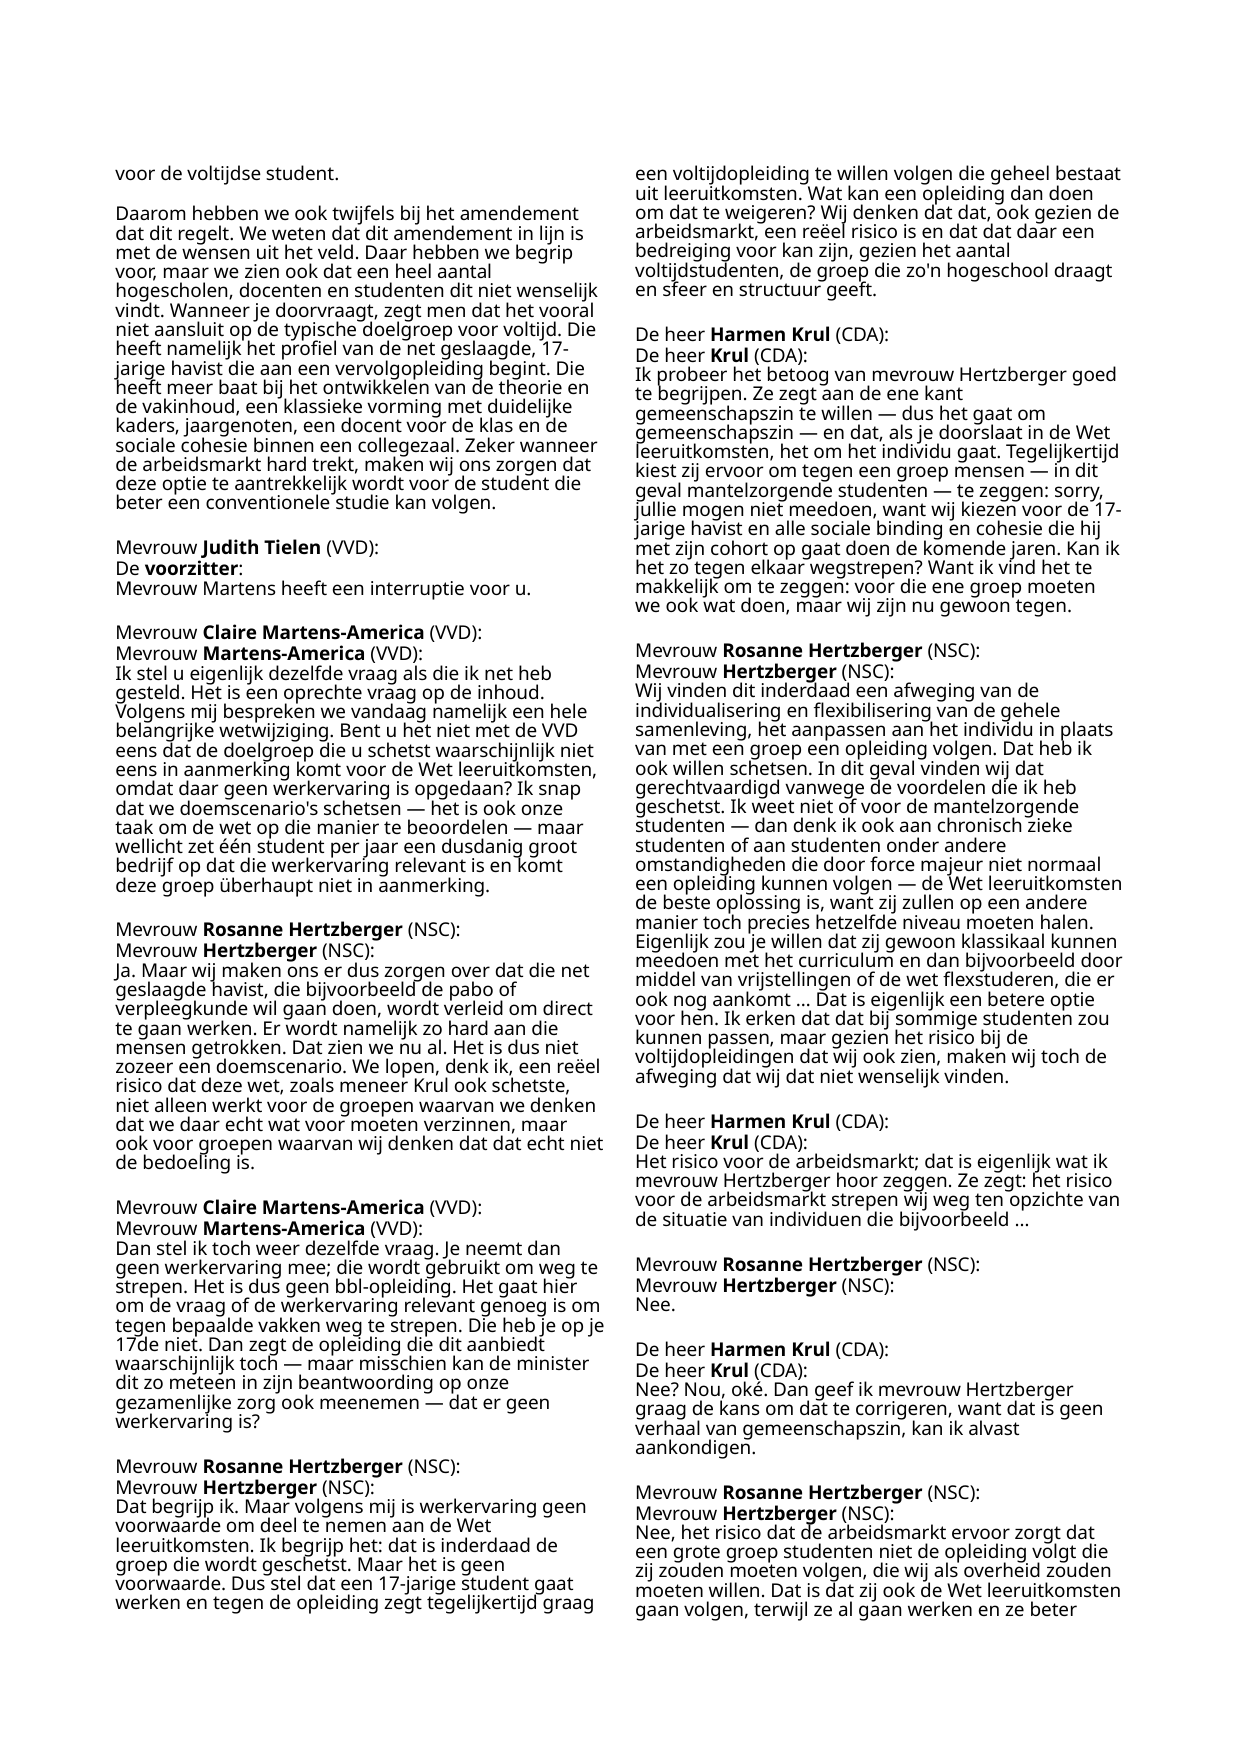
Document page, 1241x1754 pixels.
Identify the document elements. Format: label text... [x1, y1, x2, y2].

text een voltijdopleiding te willen volgen die geheel bestaat uit leeruitkomsten. Wat kan een opleiding dan doen om dat te weigeren? Wij denken dat dat, ook gezien de arbeidsmarkt, een reëel risico is en dat dat daar een bedreiging voor kan zijn, gezien het aantal voltijdstudenten, de groep die zo'n hogeschool draagt en sfeer en structuur geeft. [635, 165, 1125, 300]
text Mevrouw Rosanne Hertzberger (NSC): [635, 1479, 1125, 1504]
text Nee, het risico dat de arbeidsmarkt ervoor zorgt dat een grote groep studenten niet de opleiding volgt die zij zouden moeten volgen, die wij als overheid zouden moeten willen. Dat is dat zij ook de Wet leeruitkomsten gaan volgen, terwijl ze al gaan werken en ze beter [635, 1524, 1125, 1620]
text Mevrouw Claire Martens-America (VVD): [115, 619, 605, 645]
text Dat begrijp ik. Maar volgens mij is werkervaring geen voorwaarde om deel te nemen aan de Wet leeruitkomsten. Ik begrijp het: dat is inderdaad de groep die wordt geschetst. Maar het is geen voorwaarde. Dus stel dat een 17-jarige student gaat werken en tegen de opleiding zegt tegelijkertijd graag [115, 1498, 605, 1614]
text Nee. [635, 1296, 1125, 1315]
text Mevrouw Hertzberger (NSC): [635, 1504, 1125, 1524]
text De heer Harmen Krul (CDA): [635, 321, 1125, 347]
text Mevrouw Judith Tielen (VVD): [115, 534, 605, 560]
text Mevrouw Hertzberger (NSC): [635, 663, 1125, 682]
text Mevrouw Rosanne Hertzberger (NSC): [635, 637, 1125, 663]
text Mevrouw Martens-America (VVD): [115, 1220, 605, 1239]
text De heer Harmen Krul (CDA): [635, 1336, 1125, 1362]
text Nee? Nou, oké. Dan geef ik mevrouw Hertzberger graag de kans om dat te corrigeren, want dat is geen verhaal van gemeenschapszin, kan ik alvast aankondigen. [635, 1381, 1125, 1458]
text voor de voltijdse student. [115, 165, 605, 184]
text De heer Krul (CDA): [635, 1362, 1125, 1381]
text Ik probeer het betoog van mevrouw Hertzberger goed te begrijpen. Ze zegt aan de ene kant gemeenschapszin te willen — dus het gaat om gemeenschapszin — en dat, als je doorslaat in de Wet leeruitkomsten, het om het individu gaat. Tegelijkertijd kiest zij ervoor om tegen een groep mensen — in dit geval mantelzorgende studenten — te zeggen: sorry, jullie mogen niet meedoen, want wij kiezen voor de 17-jarige havist en alle sociale binding en cohesie die hij met zijn cohort op gaat doen de komende jaren. Kan ik het zo tegen elkaar wegstrepen? Want ik vind het te makkelijk om te zeggen: voor die ene groep moeten we ook wat doen, maar wij zijn nu gewoon tegen. [635, 366, 1125, 617]
text Ja. Maar wij maken ons er dus zorgen over dat die net geslaagde havist, die bijvoorbeeld de pabo of verpleegkunde wil gaan doen, wordt verleid om direct te gaan werken. Er wordt namelijk zo hard aan die mensen getrokken. Dat zien we nu al. Het is dus niet zozeer een doemscenario. We lopen, denk ik, een reëel risico dat deze wet, zoals meneer Krul ook schetste, niet alleen werkt voor de groepen waarvan we denken dat we daar echt wat voor moeten verzinnen, maar ook voor groepen waarvan wij denken dat dat echt niet de bedoeling is. [115, 962, 605, 1174]
text Mevrouw Martens-America (VVD): [115, 645, 605, 664]
text Het risico voor de arbeidsmarkt; dat is eigenlijk wat ik mevrouw Hertzberger hoor zeggen. Ze zegt: het risico voor de arbeidsmarkt strepen wij weg ten opzichte van de situatie van individuen die bijvoorbeeld … [635, 1153, 1125, 1230]
text De heer Harmen Krul (CDA): [635, 1108, 1125, 1134]
text Mevrouw Martens heeft een interruptie voor u. [115, 579, 605, 599]
text Mevrouw Rosanne Hertzberger (NSC): [115, 1453, 605, 1479]
text Mevrouw Hertzberger (NSC): [635, 1277, 1125, 1296]
text Mevrouw Hertzberger (NSC): [115, 1479, 605, 1498]
text De heer Krul (CDA): [635, 347, 1125, 366]
text Mevrouw Hertzberger (NSC): [115, 942, 605, 962]
text Wij vinden dit inderdaad een afweging van de individualisering en flexibilisering van de gehele samenleving, het aanpassen aan het individu in plaats van met een groep een opleiding volgen. Dat heb ik ook willen schetsen. In dit geval vinden wij dat gerechtvaardigd vanwege de voordelen die ik heb geschetst. Ik weet niet of voor de mantelzorgende studenten — dan denk ik ook aan chronisch zieke studenten of aan studenten onder andere omstandigheden die door force majeur niet normaal een opleiding kunnen volgen — de Wet leeruitkomsten de beste oplossing is, want zij zullen op een andere manier toch precies hetzelfde niveau moeten halen. Eigenlijk zou je willen dat zij gewoon klassikaal kunnen meedoen met het curriculum en dan bijvoorbeeld door middel van vrijstellingen of de wet flexstuderen, die er ook nog aankomt … Dat is eigenlijk een betere optie voor hen. Ik erken dat dat bij sommige studenten zou kunnen passen, maar gezien het risico bij de voltijdopleidingen dat wij ook zien, maken wij toch de afweging dat wij dat niet wenselijk vinden. [635, 682, 1125, 1087]
text Mevrouw Rosanne Hertzberger (NSC): [635, 1251, 1125, 1277]
text De heer Krul (CDA): [635, 1134, 1125, 1153]
text De voorzitter: [115, 560, 605, 579]
text Daarom hebben we ook twijfels bij het amendement dat dit regelt. We weten dat dit amendement in lijn is met de wensen uit het veld. Daar hebben we begrip voor, maar we zien ook dat een heel aantal hogescholen, docenten en studenten dit niet wenselijk vindt. Wanneer je doorvraagt, zegt men dat het vooral niet aansluit op de typische doelgroep voor voltijd. Die heeft namelijk het profiel van de net geslaagde, 17-jarige havist die aan een vervolgopleiding begint. Die heeft meer baat bij het ontwikkelen van de theorie en de vakinhoud, een klassieke vorming met duidelijke kaders, jaargenoten, een docent voor de klas en de sociale cohesie binnen een collegezaal. Zeker wanneer de arbeidsmarkt hard trekt, maken wij ons zorgen dat deze optie te aantrekkelijk wordt voor de student die beter een conventionele studie kan volgen. [115, 205, 605, 514]
text Mevrouw Claire Martens-America (VVD): [115, 1194, 605, 1220]
text Mevrouw Rosanne Hertzberger (NSC): [115, 917, 605, 942]
text Dan stel ik toch weer dezelfde vraag. Je neemt dan geen werkervaring mee; die wordt gebruikt om weg te strepen. Het is dus geen bbl-opleiding. Het gaat hier om de vraag of de werkervaring relevant genoeg is om tegen bepaalde vakken weg te strepen. Die heb je op je 17de niet. Dan zegt de opleiding die dit aanbiedt waarschijnlijk toch — maar misschien kan de minister dit zo meteen in zijn beantwoording op onze gezamenlijke zorg ook meenemen — dat er geen werkervaring is? [115, 1239, 605, 1432]
text Ik stel u eigenlijk dezelfde vraag als die ik net heb gesteld. Het is een oprechte vraag op de inhoud. Volgens mij bespreken we vandaag namelijk een hele belangrijke wetwijziging. Bent u het niet met de VVD eens dat de doelgroep die u schetst waarschijnlijk niet eens in aanmerking komt voor de Wet leeruitkomsten, omdat daar geen werkervaring is opgedaan? Ik snap dat we doemscenario's schetsen — het is ook onze taak om de wet op die manier te beoordelen — maar wellicht zet één student per jaar een dusdanig groot bedrijf op dat die werkervaring relevant is en komt deze groep überhaupt niet in aanmerking. [115, 664, 605, 896]
